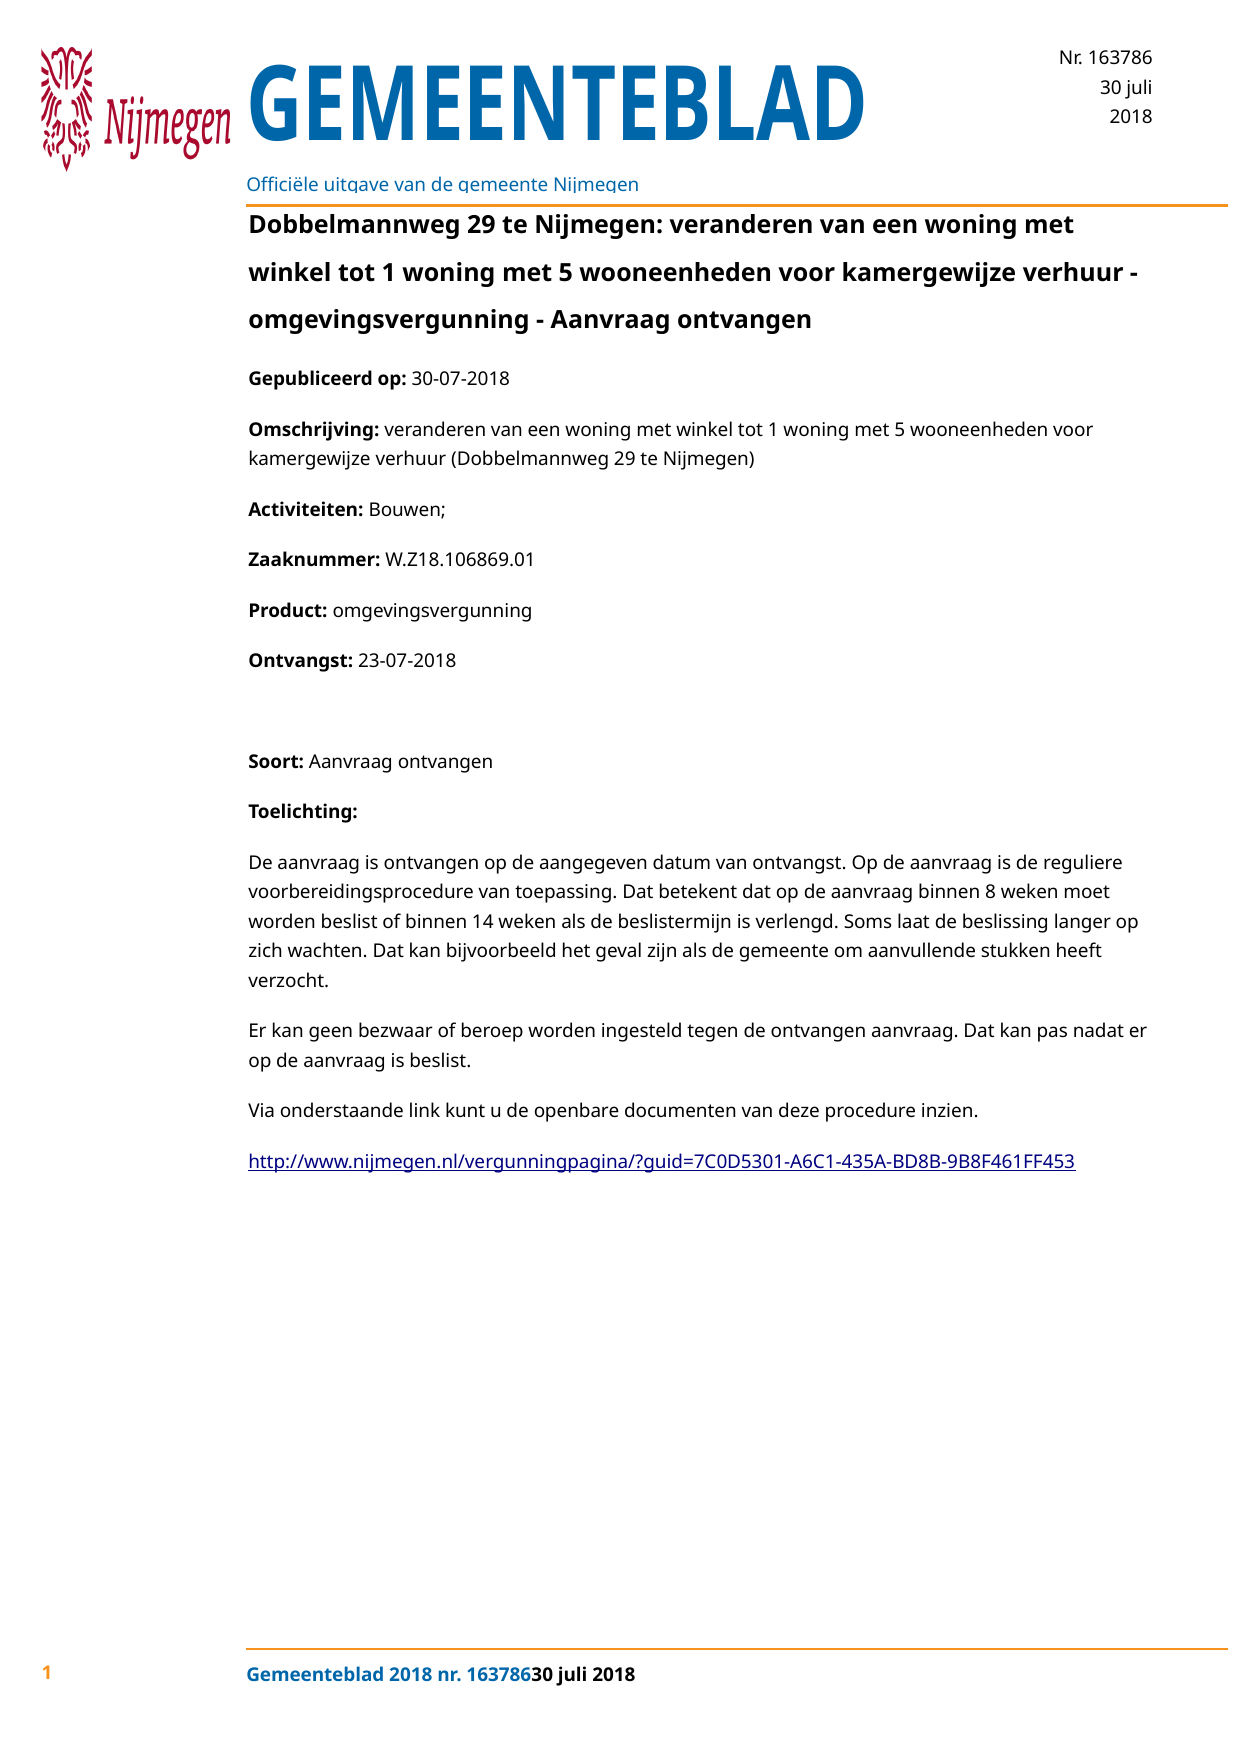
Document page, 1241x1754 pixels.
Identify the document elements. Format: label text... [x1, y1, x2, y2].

text Via onderstaande link kunt u de openbare documenten van deze procedure inzien. [248, 1098, 1152, 1123]
text Product: omgevingsvergunning [248, 597, 1152, 622]
text Er kan geen bezwaar of beroep worden ingesteld tegen de ontvangen aanvraag. Dat kan pas nadat er op de aanvraag is beslist. [248, 1018, 1152, 1073]
text Gepubliceerd op: 30-07-2018 [248, 366, 1152, 391]
text Toelichting: [248, 798, 1152, 824]
text Zaaknummer: W.Z18.106869.01 [248, 546, 1152, 572]
text Omschrijving: veranderen van een woning met winkel tot 1 woning met 5 wooneenheden voor kamergewijze verhuur (Dobbelmannweg 29 te Nijmegen) [248, 416, 1152, 471]
text Soort: Aanvraag ontvangen [248, 748, 1152, 774]
text Activiteiten: Bouwen; [248, 496, 1152, 522]
text De aanvraag is ontvangen op de aangegeven datum van ontvangst. Op de aanvraag is de reguliere voorbereidingsprocedure van toepassing. Dat betekent dat op de aanvraag binnen 8 weken moet worden beslist of binnen 14 weken als de beslistermijn is verlengd. Soms laat de beslissing langer op zich wachten. Dat kan bijvoorbeeld het geval zijn als de gemeente om aanvullende stukken heeft verzocht. [248, 849, 1152, 993]
text Ontvangst: 23-07-2018 [248, 647, 1152, 673]
picture [41, 47, 231, 172]
text http://www.nijmegen.nl/vergunningpagina/?guid=7C0D5301-A6C1-435A-BD8B-9B8F461FF453 [248, 1148, 1152, 1174]
text Dobbelmannweg 29 te Nijmegen: veranderen van een woning met winkel tot 1 woning met 5 wooneenheden voor kamergewijze verhuur - omgevingsvergunning - Aanvraag ontvangen [248, 207, 1152, 336]
